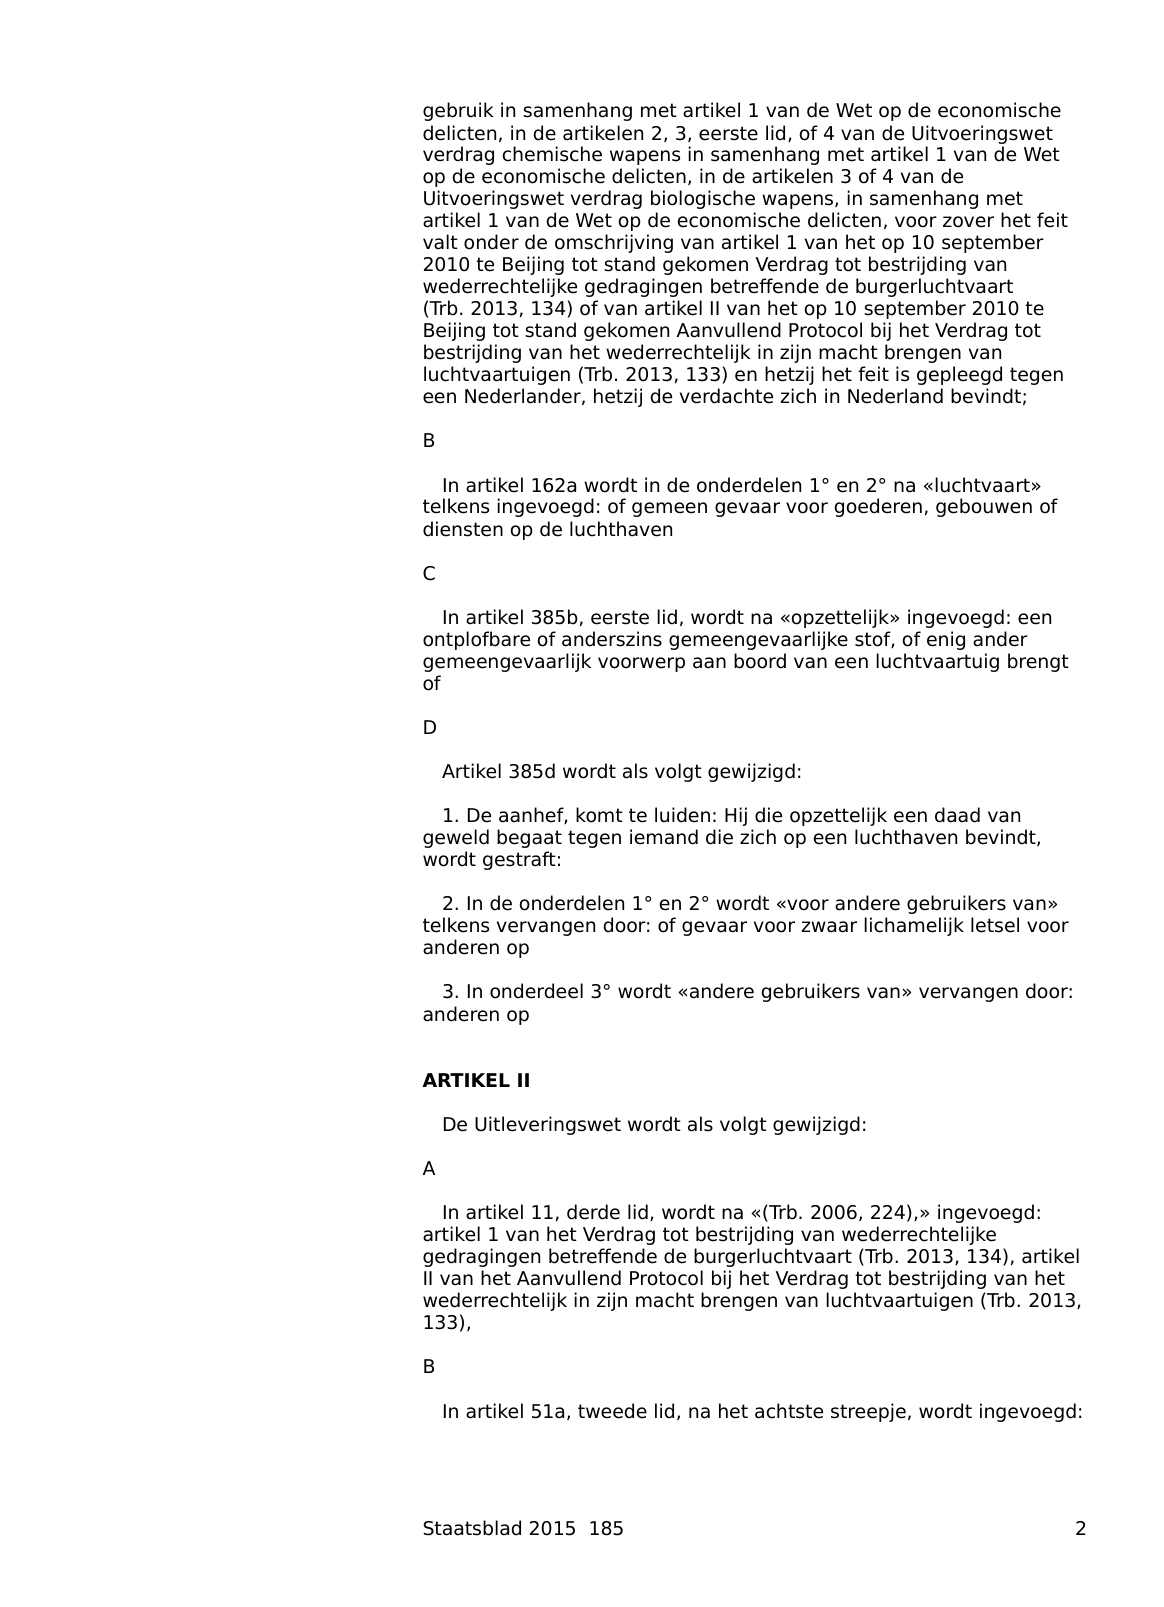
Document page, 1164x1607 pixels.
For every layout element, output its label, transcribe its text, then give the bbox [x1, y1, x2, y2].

text In artikel 11, derde lid, wordt na «(Trb. 2006, 224),» ingevoegd: artikel 1 van het Verdrag tot bestrijding van wederrechtelijke gedragingen betreffende de burgerluchtvaart (Trb. 2013, 134), artikel II van het Aanvullend Protocol bij het Verdrag tot bestrijding van het wederrechtelijk in zijn macht brengen van luchtvaartuigen (Trb. 2013, 133), [422, 1202, 1087, 1334]
text In artikel 385b, eerste lid, wordt na «opzettelijk» ingevoegd: een ontplofbare of anderszins gemeengevaarlijke stof, of enig ander gemeengevaarlijk voorwerp aan boord van een luchtvaartuig brengt of [422, 607, 1087, 695]
text D [422, 717, 1087, 739]
text 3. In onderdeel 3° wordt «andere gebruikers van» vervangen door: anderen op [422, 981, 1087, 1025]
text De Uitleveringswet wordt als volgt gewijzigd: [422, 1114, 1087, 1136]
text A [422, 1158, 1087, 1180]
text Artikel 385d wordt als volgt gewijzigd: [422, 761, 1087, 783]
text B [422, 1356, 1087, 1378]
text 2. In de onderdelen 1° en 2° wordt «voor andere gebruikers van» telkens vervangen door: of gevaar voor zwaar lichamelijk letsel voor anderen op [422, 893, 1087, 959]
text gebruik in samenhang met artikel 1 van de Wet op de economische delicten, in de artikelen 2, 3, eerste lid, of 4 van de Uitvoeringswet verdrag chemische wapens in samenhang met artikel 1 van de Wet op de economische delicten, in de artikelen 3 of 4 van de Uitvoeringswet verdrag biologische wapens, in samenhang met artikel 1 van de Wet op de economische delicten, voor zover het feit valt onder de omschrijving van artikel 1 van het op 10 september 2010 te Beijing tot stand gekomen Verdrag tot bestrijding van wederrechtelijke gedragingen betreffende de burgerluchtvaart (Trb. 2013, 134) of van artikel II van het op 10 september 2010 te Beijing tot stand gekomen Aanvullend Protocol bij het Verdrag tot bestrijding van het wederrechtelijk in zijn macht brengen van luchtvaartuigen (Trb. 2013, 133) en hetzij het feit is gepleegd tegen een Nederlander, hetzij de verdachte zich in Nederland bevindt; [422, 100, 1087, 408]
text In artikel 162a wordt in de onderdelen 1° en 2° na «luchtvaart» telkens ingevoegd: of gemeen gevaar voor goederen, gebouwen of diensten op de luchthaven [422, 474, 1087, 540]
subtitle ARTIKEL II [422, 1070, 1087, 1092]
text C [422, 563, 1087, 584]
text 1. De aanhef, komt te luiden: Hij die opzettelijk een daad van geweld begaat tegen iemand die zich op een luchthaven bevindt, wordt gestraft: [422, 805, 1087, 871]
text In artikel 51a, tweede lid, na het achtste streepje, wordt ingevoegd: [422, 1401, 1087, 1422]
text B [422, 430, 1087, 452]
